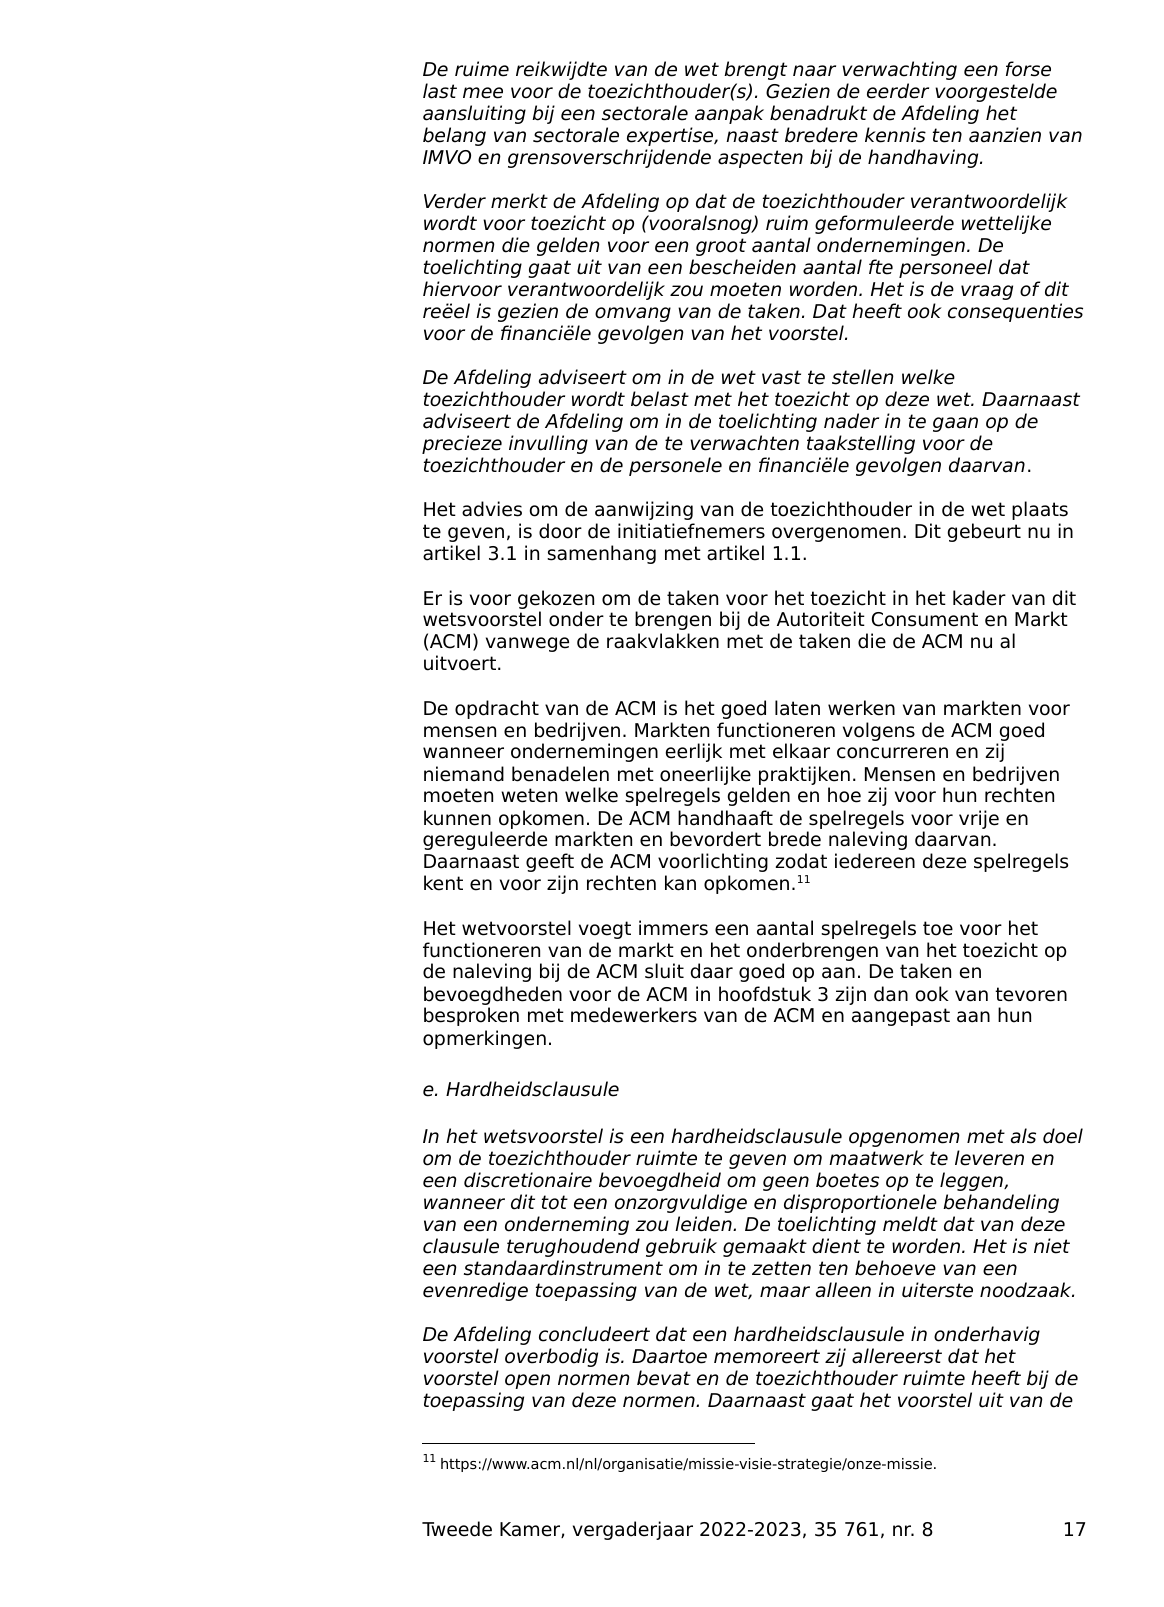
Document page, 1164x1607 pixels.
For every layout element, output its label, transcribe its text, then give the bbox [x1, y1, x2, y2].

text https://www.acm.nl/nl/organisatie/missie-visie-strategie/onze-missie. [422, 1452, 1087, 1474]
text Het advies om de aanwijzing van de toezichthouder in de wet plaats te geven, is door de initiatiefnemers overgenomen. Dit gebeurt nu in artikel 3.1 in samenhang met artikel 1.1. [422, 499, 1087, 565]
text Het wetvoorstel voegt immers een aantal spelregels toe voor het functioneren van de markt en het onderbrengen van het toezicht op de naleving bij de ACM sluit daar goed op aan. De taken en bevoegdheden voor de ACM in hoofdstuk 3 zijn dan ook van tevoren besproken met medewerkers van de ACM en aangepast aan hun opmerkingen. [422, 917, 1087, 1049]
text De Afdeling concludeert dat een hardheidsclausule in onderhavig voorstel overbodig is. Daartoe memoreert zij allereerst dat het voorstel open normen bevat en de toezichthouder ruimte heeft bij de toepassing van deze normen. Daarnaast gaat het voorstel uit van de [422, 1324, 1087, 1412]
text In het wetsvoorstel is een hardheidsclausule opgenomen met als doel om de toezichthouder ruimte te geven om maatwerk te leveren en een discretionaire bevoegdheid om geen boetes op te leggen, wanneer dit tot een onzorgvuldige en disproportionele behandeling van een onderneming zou leiden. De toelichting meldt dat van deze clausule terughoudend gebruik gemaakt dient te worden. Het is niet een standaardinstrument om in te zetten ten behoeve van een evenredige toepassing van de wet, maar alleen in uiterste noodzaak. [422, 1126, 1087, 1302]
text Verder merkt de Afdeling op dat de toezichthouder verantwoordelijk wordt voor toezicht op (vooralsnog) ruim geformuleerde wettelijke normen die gelden voor een groot aantal ondernemingen. De toelichting gaat uit van een bescheiden aantal fte personeel dat hiervoor verantwoordelijk zou moeten worden. Het is de vraag of dit reëel is gezien de omvang van de taken. Dat heeft ook consequenties voor de financiële gevolgen van het voorstel. [422, 191, 1087, 345]
text De opdracht van de ACM is het goed laten werken van markten voor mensen en bedrijven. Markten functioneren volgens de ACM goed wanneer ondernemingen eerlijk met elkaar concurreren en zij niemand benadelen met oneerlijke praktijken. Mensen en bedrijven moeten weten welke spelregels gelden en hoe zij voor hun rechten kunnen opkomen. De ACM handhaaft de spelregels voor vrije en gereguleerde markten en bevordert brede naleving daarvan. Daarnaast geeft de ACM voorlichting zodat iedereen deze spelregels kent en voor zijn rechten kan opkomen. [422, 697, 1087, 895]
subtitle e. Hardheidsclausule [422, 1079, 1087, 1101]
text De ruime reikwijdte van de wet brengt naar verwachting een forse last mee voor de toezichthouder(s). Gezien de eerder voorgestelde aansluiting bij een sectorale aanpak benadrukt de Afdeling het belang van sectorale expertise, naast bredere kennis ten aanzien van IMVO en grensoverschrijdende aspecten bij de handhaving. [422, 59, 1087, 169]
text Er is voor gekozen om de taken voor het toezicht in het kader van dit wetsvoorstel onder te brengen bij de Autoriteit Consument en Markt (ACM) vanwege de raakvlakken met de taken die de ACM nu al uitvoert. [422, 587, 1087, 675]
text De Afdeling adviseert om in de wet vast te stellen welke toezichthouder wordt belast met het toezicht op deze wet. Daarnaast adviseert de Afdeling om in de toelichting nader in te gaan op de precieze invulling van de te verwachten taakstelling voor de toezichthouder en de personele en financiële gevolgen daarvan. [422, 367, 1087, 477]
